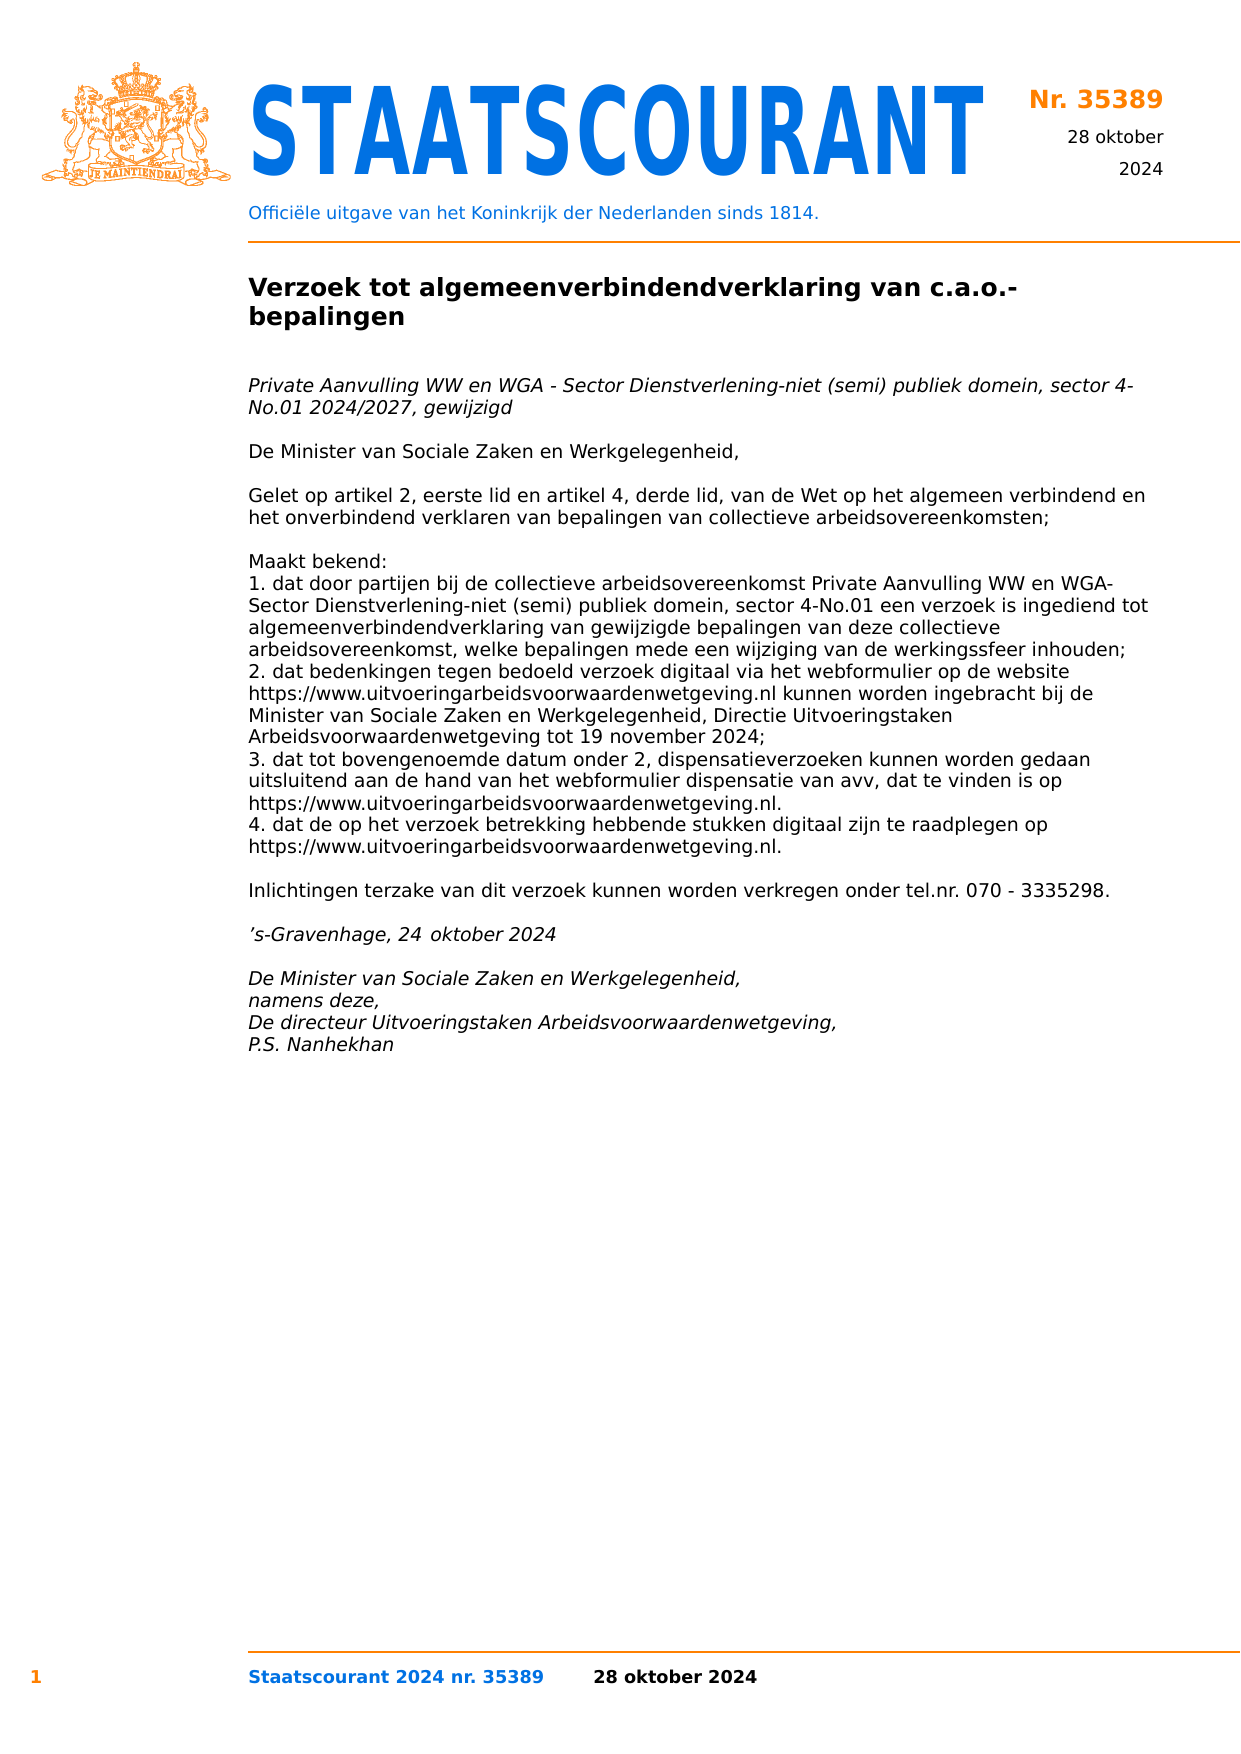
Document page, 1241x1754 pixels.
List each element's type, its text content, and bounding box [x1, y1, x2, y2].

text Maakt bekend: [248, 551, 1163, 573]
text Inlichtingen terzake van dit verzoek kunnen worden verkregen onder tel.nr. 070 - 3335298. [248, 880, 1163, 902]
table_cell Officiële uitgave van het Koninkrijk der Nederlanden sinds 1814. [248, 203, 1240, 241]
subtitle Verzoek tot algemeenverbindendverklaring van c.a.o.-bepalingen [248, 273, 1163, 331]
table_cell 28 oktober [998, 121, 1240, 153]
table_header STAATSCOURANT [248, 62, 998, 203]
table_cell 2024 [998, 153, 1240, 203]
text Gelet op artikel 2, eerste lid en artikel 4, derde lid, van de Wet op het algemeen verbindend en het onverbindend verklaren van bepalingen van collectieve arbeidsovereenkomsten; [248, 485, 1163, 529]
text De Minister van Sociale Zaken en Werkgelegenheid, namens deze, De directeur Uitvoeringstaken Arbeidsvoorwaardenwetgeving, P.S. Nanhekhan [248, 968, 1163, 1056]
text 1. dat door partijen bij de collectieve arbeidsovereenkomst Private Aanvulling WW en WGA-Sector Dienstverlening-niet (semi) publiek domein, sector 4-No.01 een verzoek is ingediend tot algemeenverbindendverklaring van gewijzigde bepalingen van deze collectieve arbeidsovereenkomst, welke bepalingen mede een wijziging van de werkingssfeer inhouden; [248, 573, 1163, 661]
text Private Aanvulling WW en WGA - Sector Dienstverlening-niet (semi) publiek domein, sector 4-No.01 2024/2027, gewijzigd [248, 375, 1163, 419]
text De Minister van Sociale Zaken en Werkgelegenheid, [248, 441, 1163, 463]
text 4. dat de op het verzoek betrekking hebbende stukken digitaal zijn te raadplegen op https://www.uitvoeringarbeidsvoorwaardenwetgeving.nl. [248, 814, 1163, 858]
text 3. dat tot bovengenoemde datum onder 2, dispensatieverzoeken kunnen worden gedaan uitsluitend aan de hand van het webformulier dispensatie van avv, dat te vinden is op https://www.uitvoeringarbeidsvoorwaardenwetgeving.nl. [248, 748, 1163, 814]
text 2. dat bedenkingen tegen bedoeld verzoek digitaal via het webformulier op de website https://www.uitvoeringarbeidsvoorwaardenwetgeving.nl kunnen worden ingebracht bij de Minister van Sociale Zaken en Werkgelegenheid, Directie Uitvoeringstaken Arbeidsvoorwaardenwetgeving tot 19 november 2024; [248, 661, 1163, 748]
table_header [25, 62, 248, 241]
table_header Nr. 35389 [998, 62, 1240, 121]
text ’s-Gravenhage, 24 oktober 2024 [248, 924, 1163, 946]
picture [41, 62, 231, 186]
